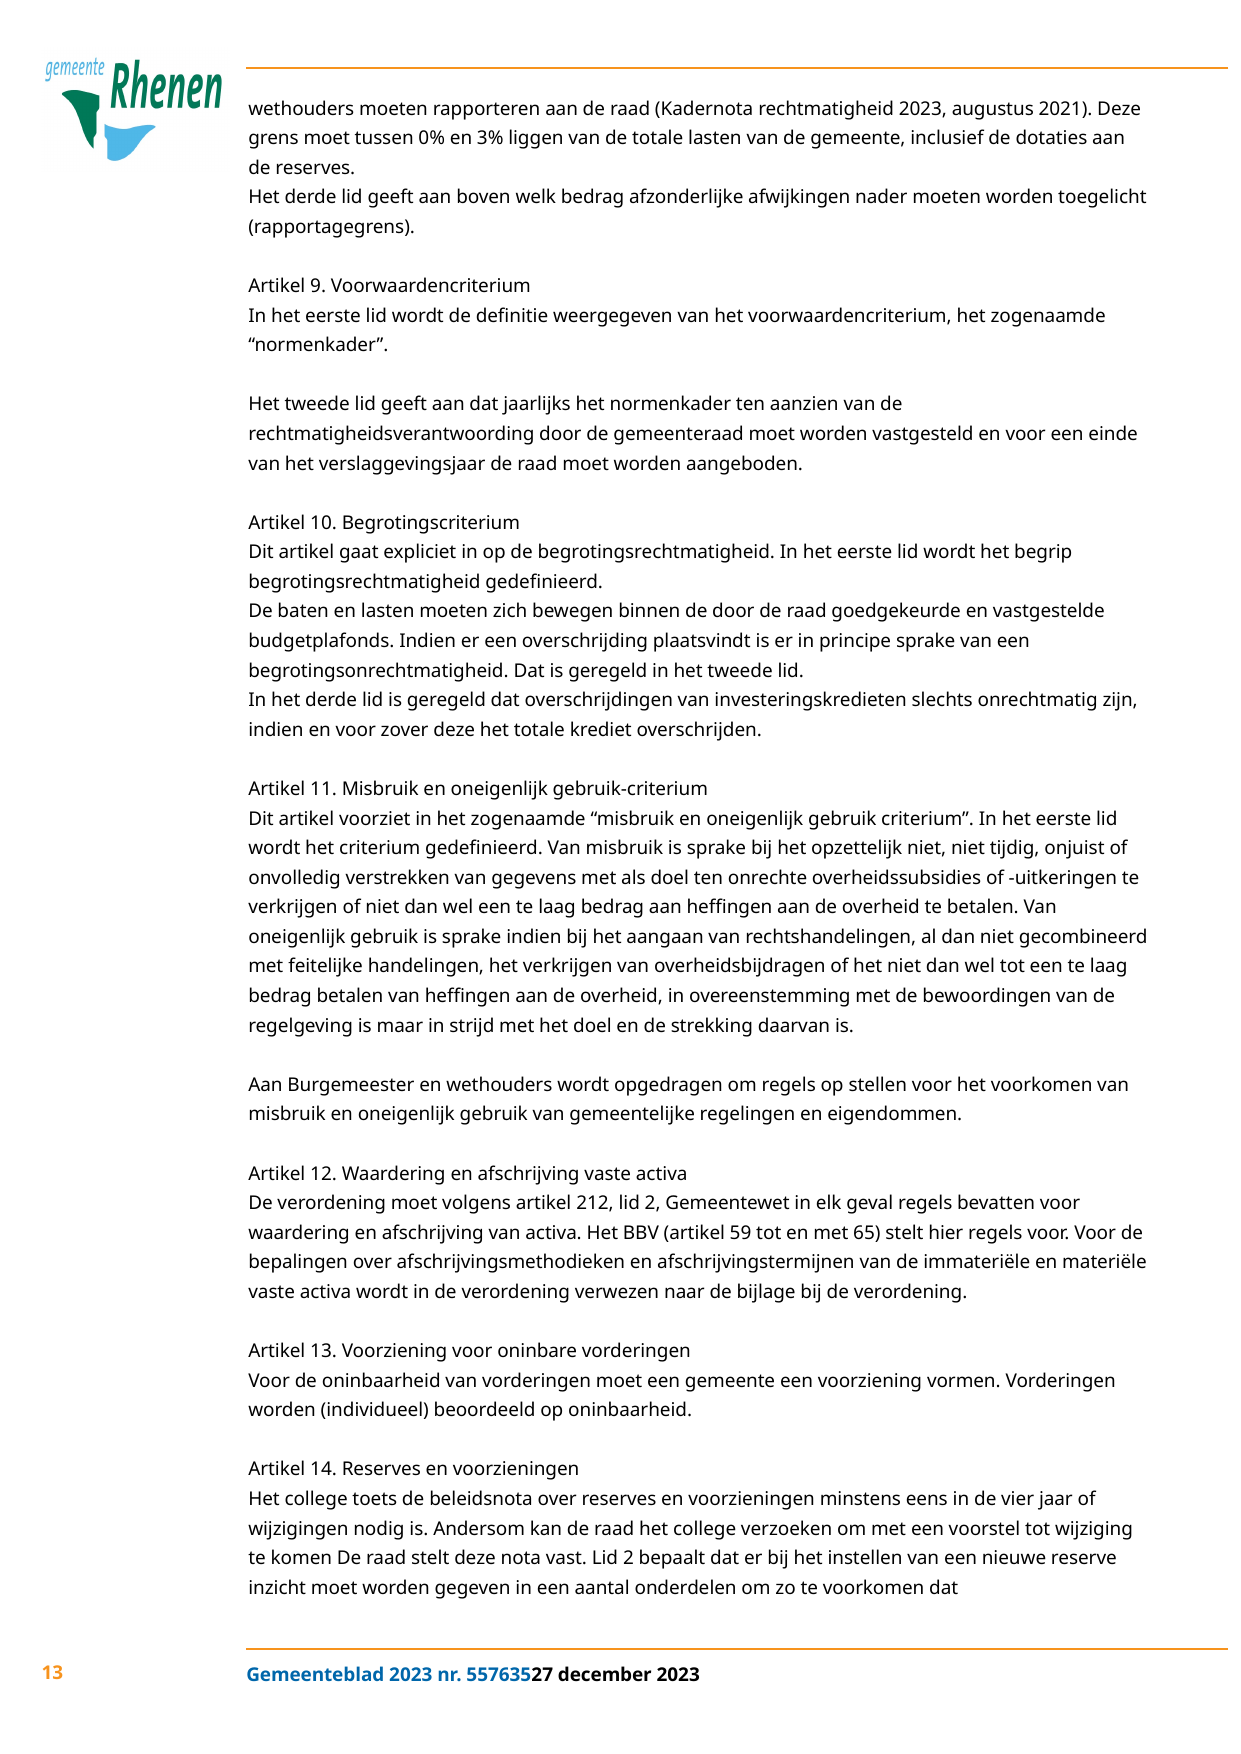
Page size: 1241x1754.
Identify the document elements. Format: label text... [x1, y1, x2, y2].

text Dit artikel gaat expliciet in op de begrotingsrechtmatigheid. In het eerste lid wordt het begrip begrotingsrechtmatigheid gedefinieerd. [248, 538, 1152, 594]
text Het tweede lid geeft aan dat jaarlijks het normenkader ten aanzien van de rechtmatigheidsverantwoording door de gemeenteraad moet worden vastgesteld en voor een einde van het verslaggevingsjaar de raad moet worden aangeboden. [248, 391, 1152, 476]
text Artikel 13. Voorziening voor oninbare vorderingen [248, 1337, 1152, 1363]
text wethouders moeten rapporteren aan de raad (Kadernota rechtmatigheid 2023, augustus 2021). Deze grens moet tussen 0% en 3% liggen van de totale lasten van de gemeente, inclusief de dotaties aan de reserves. [248, 95, 1152, 180]
text Voor de oninbaarheid van vorderingen moet een gemeente een voorziening vormen. Vorderingen worden (individueel) beoordeeld op oninbaarheid. [248, 1367, 1152, 1422]
text In het eerste lid wordt de definitie weergegeven van het voorwaardencriterium, het zogenaamde “normenkader”. [248, 302, 1152, 357]
picture [41, 47, 231, 172]
text Artikel 11. Misbruik en oneigenlijk gebruik-criterium [248, 775, 1152, 801]
text Artikel 9. Voorwaardencriterium [248, 272, 1152, 298]
text Artikel 10. Begrotingscriterium [248, 509, 1152, 535]
text De verordening moet volgens artikel 212, lid 2, Gemeentewet in elk geval regels bevatten voor waardering en afschrijving van activa. Het BBV (artikel 59 tot en met 65) stelt hier regels voor. Voor de bepalingen over afschrijvingsmethodieken en afschrijvingstermijnen van de immateriële en materiële vaste activa wordt in de verordening verwezen naar de bijlage bij de verordening. [248, 1189, 1152, 1304]
text Het derde lid geeft aan boven welk bedrag afzonderlijke afwijkingen nader moeten worden toegelicht (rapportagegrens). [248, 183, 1152, 239]
text Artikel 14. Reserves en voorzieningen [248, 1456, 1152, 1481]
text Dit artikel voorziet in het zogenaamde “misbruik en oneigenlijk gebruik criterium”. In het eerste lid wordt het criterium gedefinieerd. Van misbruik is sprake bij het opzettelijk niet, niet tijdig, onjuist of onvolledig verstrekken van gegevens met als doel ten onrechte overheidssubsidies of -uitkeringen te verkrijgen of niet dan wel een te laag bedrag aan heffingen aan de overheid te betalen. Van oneigenlijk gebruik is sprake indien bij het aangaan van rechtshandelingen, al dan niet gecombineerd met feitelijke handelingen, het verkrijgen van overheidsbijdragen of het niet dan wel tot een te laag bedrag betalen van heffingen aan de overheid, in overeenstemming met de bewoordingen van de regelgeving is maar in strijd met het doel en de strekking daarvan is. [248, 805, 1152, 1038]
text In het derde lid is geregeld dat overschrijdingen van investeringskredieten slechts onrechtmatig zijn, indien en voor zover deze het totale krediet overschrijden. [248, 686, 1152, 742]
text Het college toets de beleidsnota over reserves en voorzieningen minstens eens in de vier jaar of wijzigingen nodig is. Andersom kan de raad het college verzoeken om met een voorstel tot wijziging te komen De raad stelt deze nota vast. Lid 2 bepaalt dat er bij het instellen van een nieuwe reserve inzicht moet worden gegeven in een aantal onderdelen om zo te voorkomen dat [248, 1485, 1152, 1600]
text De baten en lasten moeten zich bewegen binnen de door de raad goedgekeurde en vastgestelde budgetplafonds. Indien er een overschrijding plaatsvindt is er in principe sprake van een begrotingsonrechtmatigheid. Dat is geregeld in het tweede lid. [248, 598, 1152, 683]
text Aan Burgemeester en wethouders wordt opgedragen om regels op stellen voor het voorkomen van misbruik en oneigenlijk gebruik van gemeentelijke regelingen en eigendommen. [248, 1071, 1152, 1126]
text Artikel 12. Waardering en afschrijving vaste activa [248, 1160, 1152, 1186]
